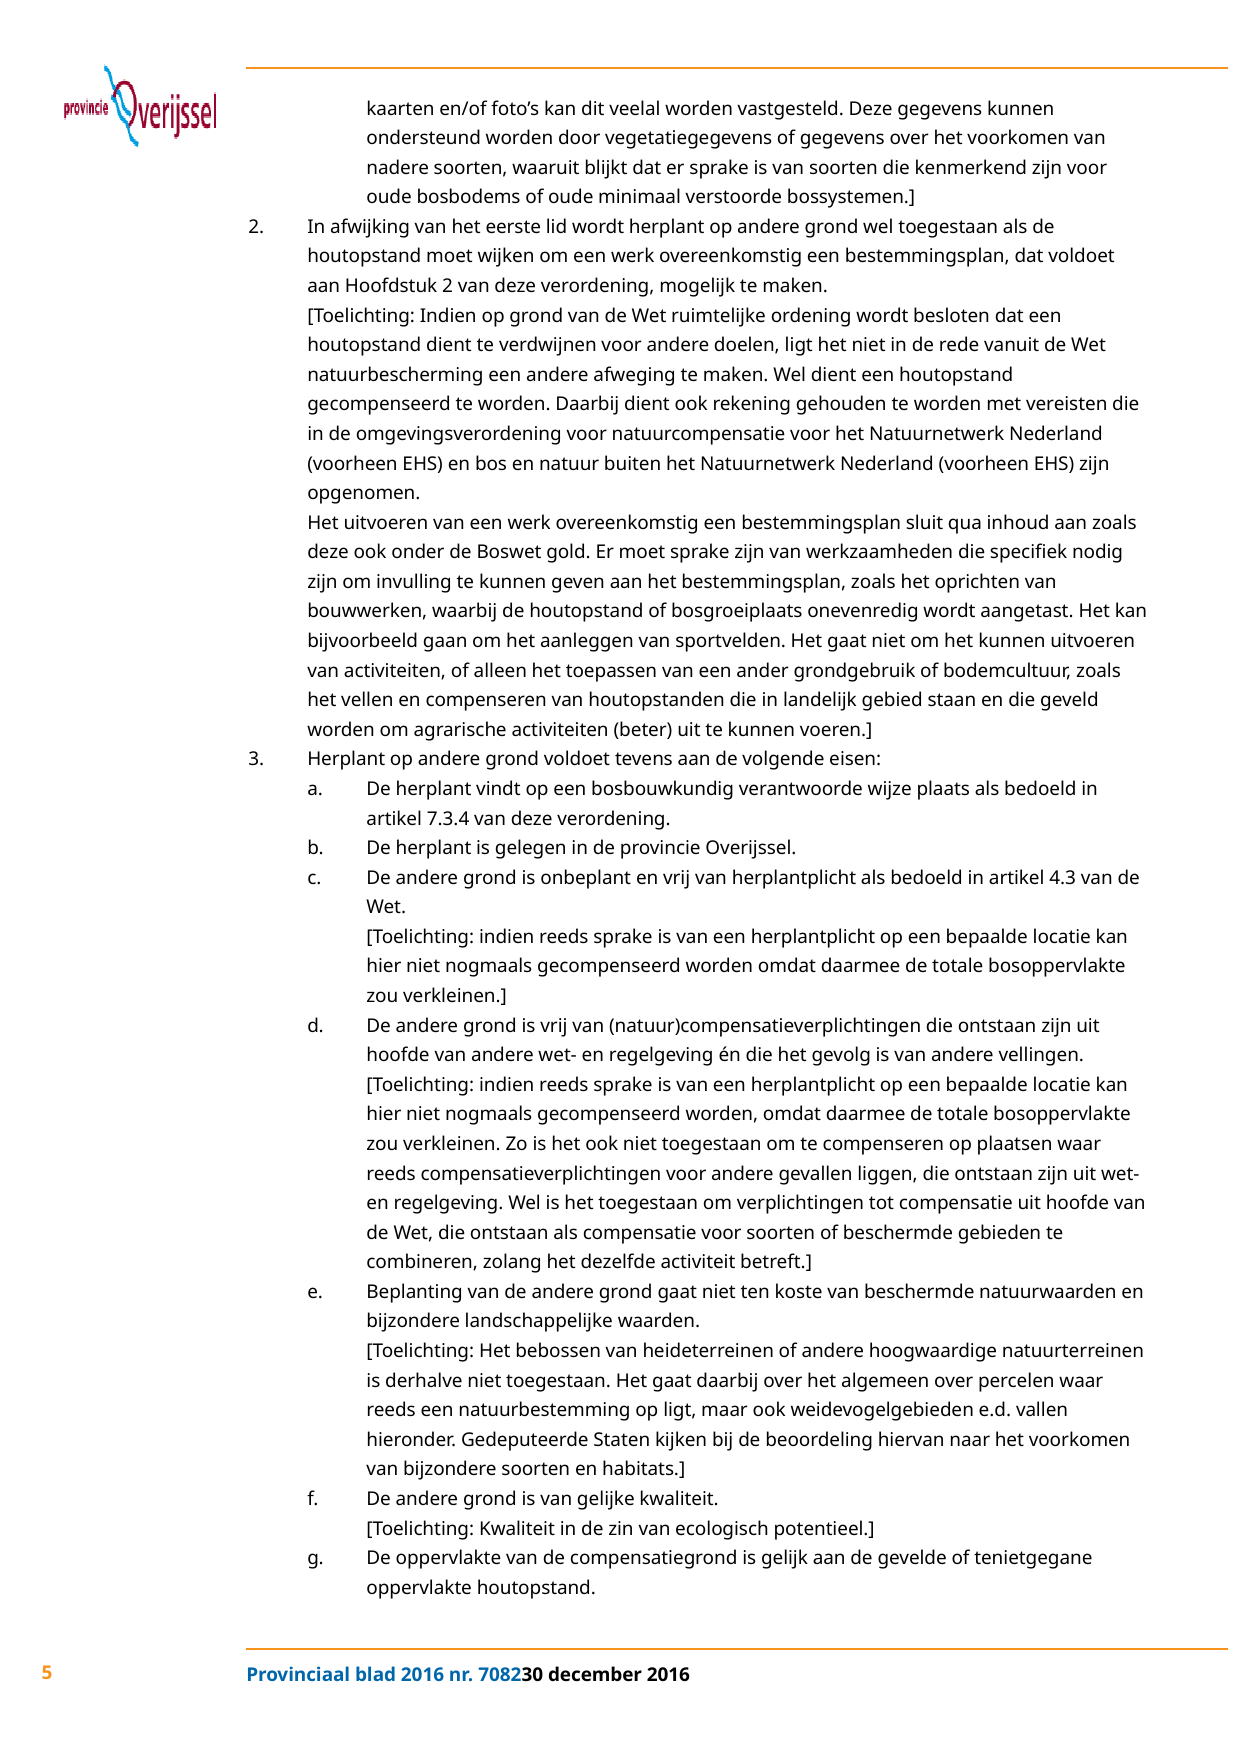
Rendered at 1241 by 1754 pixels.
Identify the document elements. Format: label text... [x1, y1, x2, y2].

list Het uitvoeren van een werk overeenkomstig een bestemmingsplan sluit qua inhoud aan zoals deze ook onder de Boswet gold. Er moet sprake zijn van werkzaamheden die specifiek nodig zijn om invulling te kunnen geven aan het bestemmingsplan, zoals het oprichten van bouwwerken, waarbij de houtopstand of bosgroeiplaats onevenredig wordt aangetast. Het kan bijvoorbeeld gaan om het aanleggen van sportvelden. Het gaat niet om het kunnen uitvoeren van activiteiten, of alleen het toepassen van een ander grondgebruik of bodemcultuur, zoals het vellen en compenseren van houtopstanden die in landelijk gebied staan en die geveld worden om agrarische activiteiten (beter) uit te kunnen voeren.] [248, 509, 1152, 742]
list [Toelichting: Het bebossen van heideterreinen of andere hoogwaardige natuurterreinen is derhalve niet toegestaan. Het gaat daarbij over het algemeen over percelen waar reeds een natuurbestemming op ligt, maar ook weidevogelgebieden e.d. vallen hieronder. Gedeputeerde Staten kijken bij de beoordeling hiervan naar het voorkomen van bijzondere soorten en habitats.] [307, 1337, 1152, 1481]
list [Toelichting: indien reeds sprake is van een herplantplicht op een bepaalde locatie kan hier niet nogmaals gecompenseerd worden, omdat daarmee de totale bosoppervlakte zou verkleinen. Zo is het ook niet toegestaan om te compenseren op plaatsen waar reeds compensatieverplichtingen voor andere gevallen liggen, die ontstaan zijn uit wet- en regelgeving. Wel is het toegestaan om verplichtingen tot compensatie uit hoofde van de Wet, die ontstaan als compensatie voor soorten of beschermde gebieden te combineren, zolang het dezelfde activiteit betreft.] [307, 1071, 1152, 1274]
list De andere grond is van gelijke kwaliteit. [307, 1485, 1152, 1511]
list [Toelichting: Kwaliteit in de zin van ecologisch potentieel.] [307, 1515, 1152, 1541]
list Beplanting van de andere grond gaat niet ten koste van beschermde natuurwaarden en bijzondere landschappelijke waarden. [307, 1278, 1152, 1333]
list De andere grond is vrij van (natuur)compensatieverplichtingen die ontstaan zijn uit hoofde van andere wet- en regelgeving én die het gevolg is van andere vellingen. [307, 1012, 1152, 1067]
list kaarten en/of foto’s kan dit veelal worden vastgesteld. Deze gegevens kunnen ondersteund worden door vegetatiegegevens of gegevens over het voorkomen van nadere soorten, waaruit blijkt dat er sprake is van soorten die kenmerkend zijn voor oude bosbodems of oude minimaal verstoorde bossystemen.] [307, 95, 1152, 209]
list Herplant op andere grond voldoet tevens aan de volgende eisen: [248, 746, 1152, 771]
picture [41, 47, 231, 172]
list De oppervlakte van de compensatiegrond is gelijk aan de gevelde of tenietgegane oppervlakte houtopstand. [307, 1544, 1152, 1600]
list De herplant vindt op een bosbouwkundig verantwoorde wijze plaats als bedoeld in artikel 7.3.4 van deze verordening. [307, 775, 1152, 831]
list De andere grond is onbeplant en vrij van herplantplicht als bedoeld in artikel 4.3 van de Wet. [307, 864, 1152, 919]
list [Toelichting: Indien op grond van de Wet ruimtelijke ordening wordt besloten dat een houtopstand dient te verdwijnen voor andere doelen, ligt het niet in de rede vanuit de Wet natuurbescherming een andere afweging te maken. Wel dient een houtopstand gecompenseerd te worden. Daarbij dient ook rekening gehouden te worden met vereisten die in de omgevingsverordening voor natuurcompensatie voor het Natuurnetwerk Nederland (voorheen EHS) en bos en natuur buiten het Natuurnetwerk Nederland (voorheen EHS) zijn opgenomen. [248, 302, 1152, 505]
list De herplant is gelegen in de provincie Overijssel. [307, 834, 1152, 860]
list [Toelichting: indien reeds sprake is van een herplantplicht op een bepaalde locatie kan hier niet nogmaals gecompenseerd worden omdat daarmee de totale bosoppervlakte zou verkleinen.] [307, 923, 1152, 1008]
list In afwijking van het eerste lid wordt herplant op andere grond wel toegestaan als de houtopstand moet wijken om een werk overeenkomstig een bestemmingsplan, dat voldoet aan Hoofdstuk 2 van deze verordening, mogelijk te maken. [248, 213, 1152, 298]
